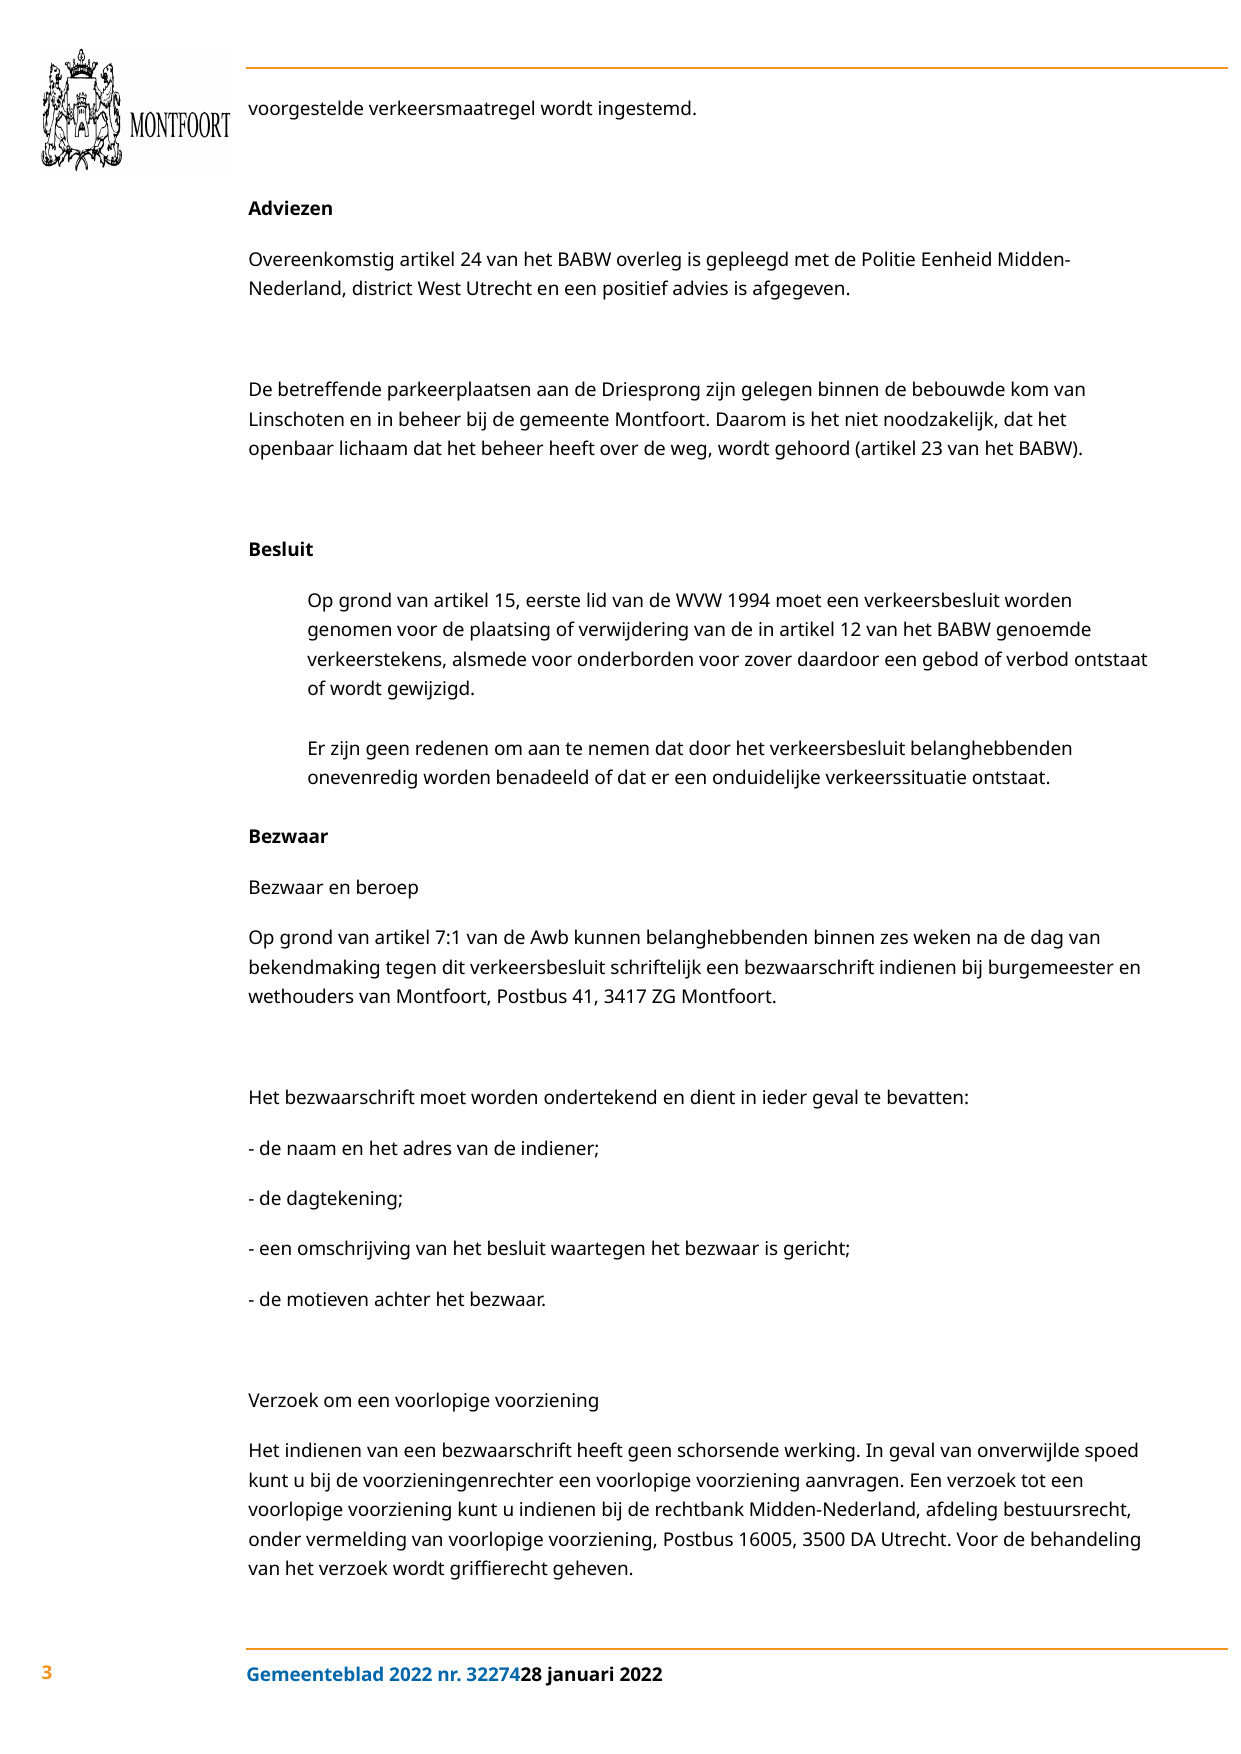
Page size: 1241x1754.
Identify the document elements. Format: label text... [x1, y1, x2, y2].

text Het indienen van een bezwaarschrift heeft geen schorsende werking. In geval van onverwijlde spoed kunt u bij de voorzieningenrechter een voorlopige voorziening aanvragen. Een verzoek tot een voorlopige voorziening kunt u indienen bij de rechtbank Midden-Nederland, afdeling bestuursrecht, onder vermelding van voorlopige voorziening, Postbus 16005, 3500 DA Utrecht. Voor de behandeling van het verzoek wordt griffierecht geheven. [248, 1437, 1152, 1581]
picture [41, 47, 231, 172]
text Besluit [248, 536, 1152, 562]
text Op grond van artikel 7:1 van de Awb kunnen belanghebbenden binnen zes weken na de dag van bekendmaking tegen dit verkeersbesluit schriftelijk een bezwaarschrift indienen bij burgemeester en wethouders van Montfoort, Postbus 41, 3417 ZG Montfoort. [248, 924, 1152, 1009]
text De betreffende parkeerplaatsen aan de Driesprong zijn gelegen binnen de bebouwde kom van Linschoten en in beheer bij de gemeente Montfoort. Daarom is het niet noodzakelijk, dat het openbaar lichaam dat het beheer heeft over de weg, wordt gehoord (artikel 23 van het BABW). [248, 376, 1152, 461]
text Verzoek om een voorlopige voorziening [248, 1387, 1152, 1413]
text Overeenkomstig artikel 24 van het BABW overleg is gepleegd met de Politie Eenheid Midden-Nederland, district West Utrecht en een positief advies is afgegeven. [248, 246, 1152, 301]
text Bezwaar [248, 823, 1152, 849]
text voorgestelde verkeersmaatregel wordt ingestemd. [248, 95, 1152, 121]
text - de dagtekening; [248, 1185, 1152, 1211]
text - een omschrijving van het besluit waartegen het bezwaar is gericht; [248, 1236, 1152, 1261]
text - de motieven achter het bezwaar. [248, 1286, 1152, 1312]
list Op grond van artikel 15, eerste lid van de WVW 1994 moet een verkeersbesluit worden genomen voor de plaatsing of verwijdering van de in artikel 12 van het BABW genoemde verkeerstekens, alsmede voor onderborden voor zover daardoor een gebod of verbod ontstaat of wordt gewijzigd. [248, 587, 1152, 701]
text Adviezen [248, 196, 1152, 221]
text Het bezwaarschrift moet worden ondertekend en dient in ieder geval te bevatten: [248, 1084, 1152, 1110]
text Bezwaar en beroep [248, 874, 1152, 900]
text - de naam en het adres van de indiener; [248, 1135, 1152, 1161]
list Er zijn geen redenen om aan te nemen dat door het verkeersbesluit belanghebbenden onevenredig worden benadeeld of dat er een onduidelijke verkeerssituatie ontstaat. [248, 735, 1152, 790]
